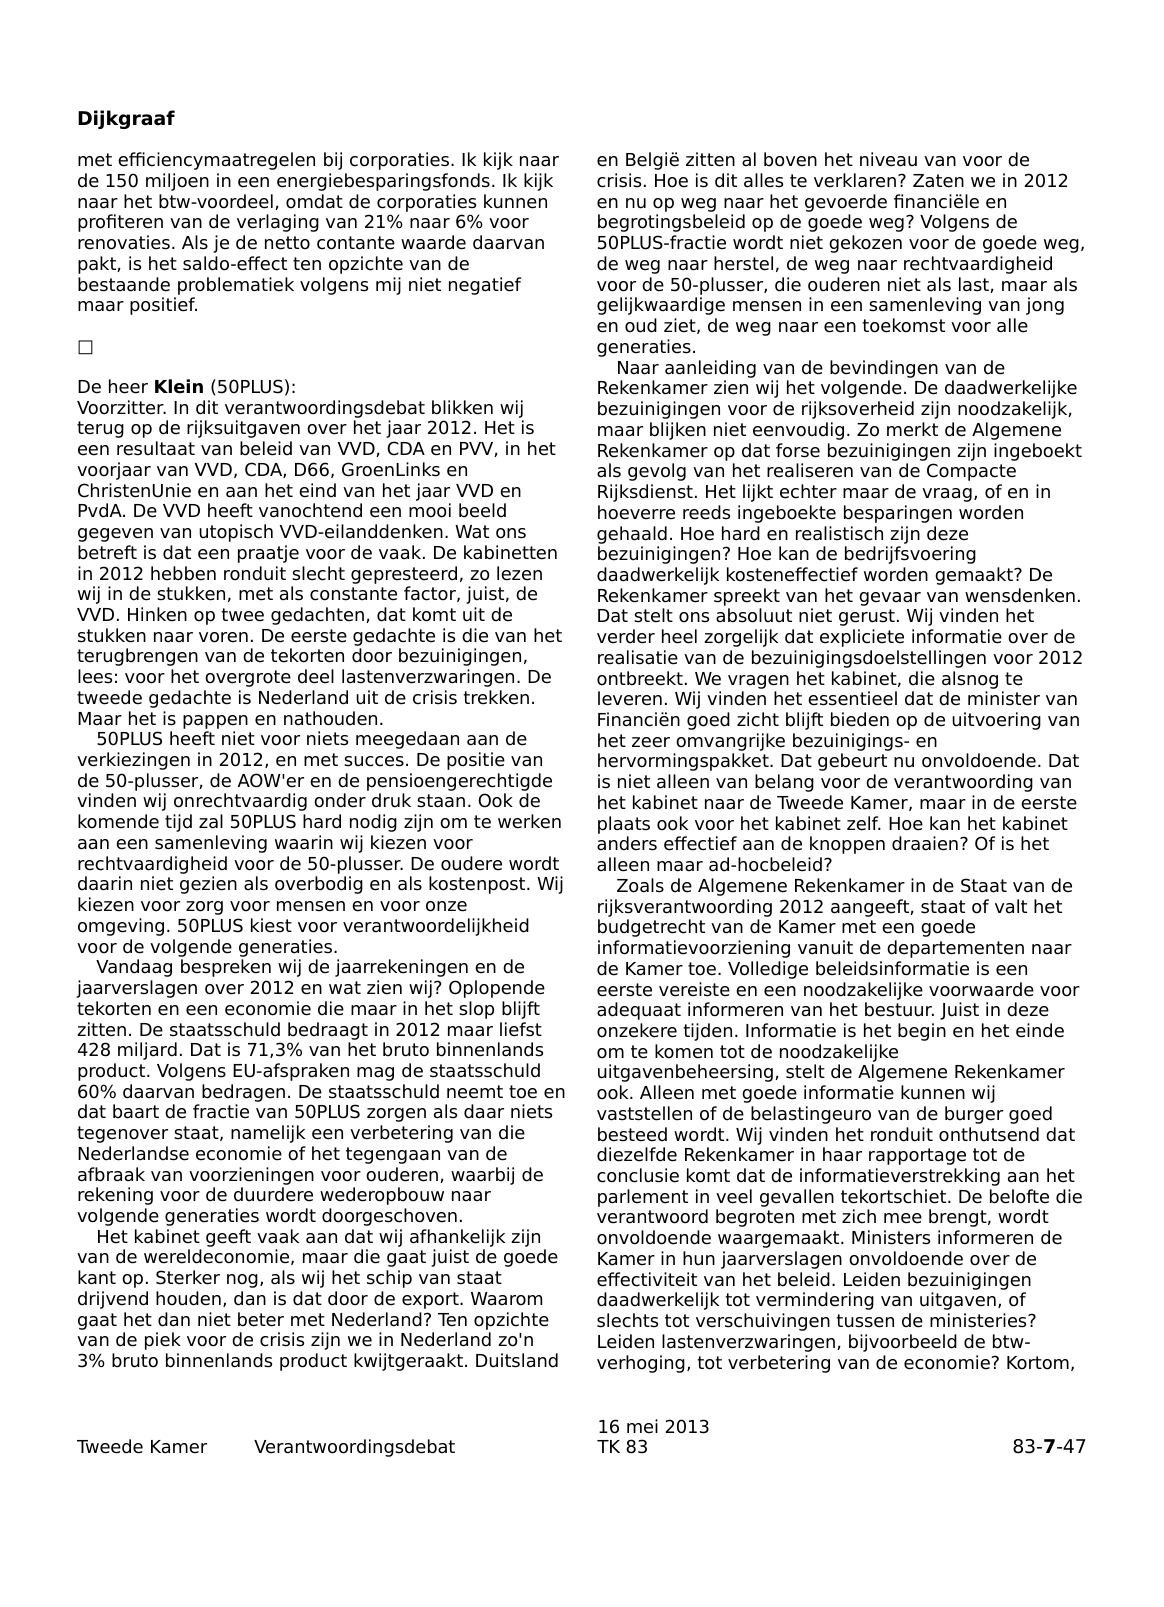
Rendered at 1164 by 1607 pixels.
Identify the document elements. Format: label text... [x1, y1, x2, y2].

text Vandaag bespreken wij de jaarrekeningen en de jaarverslagen over 2012 en wat zien wij? Oplopende tekorten en een economie die maar in het slop blijft zitten. De staatsschuld bedraagt in 2012 maar liefst 428 miljard. Dat is 71,3% van het bruto binnenlands product. Volgens EU-afspraken mag de staatsschuld 60% daarvan bedragen. De staatsschuld neemt toe en dat baart de fractie van 50PLUS zorgen als daar niets tegenover staat, namelijk een verbetering van die Nederlandse economie of het tegengaan van de afbraak van voorzieningen voor ouderen, waarbij de rekening voor de duurdere wederopbouw naar volgende generaties wordt doorgeschoven. [77, 957, 567, 1227]
text Zoals de Algemene Rekenkamer in de Staat van de rijksverantwoording 2012 aangeeft, staat of valt het budgetrecht van de Kamer met een goede informatievoorziening vanuit de departementen naar de Kamer toe. Volledige beleidsinformatie is een eerste vereiste en een noodzakelijke voorwaarde voor adequaat informeren van het bestuur. Juist in deze onzekere tijden. Informatie is het begin en het einde om te komen tot de noodzakelijke uitgavenbeheersing, stelt de Algemene Rekenkamer ook. Alleen met goede informatie kunnen wij vaststellen of de belastingeuro van de burger goed besteed wordt. Wij vinden het ronduit onthutsend dat diezelfde Rekenkamer in haar rapportage tot de conclusie komt dat de informatieverstrekking aan het parlement in veel gevallen tekortschiet. De belofte die verantwoord begroten met zich mee brengt, wordt onvoldoende waargemaakt. Ministers informeren de Kamer in hun jaarverslagen onvoldoende over de effectiviteit van het beleid. Leiden bezuinigingen daadwerkelijk tot vermindering van uitgaven, of slechts tot verschuivingen tussen de ministeries? Leiden lastenverzwaringen, bijvoorbeeld de btw-verhoging, tot verbetering van de economie? Kortom, [596, 876, 1087, 1373]
text Het kabinet geeft vaak aan dat wij afhankelijk zijn van de wereldeconomie, maar die gaat juist de goede kant op. Sterker nog, als wij het schip van staat drijvend houden, dan is dat door de export. Waarom gaat het dan niet beter met Nederland? Ten opzichte van de piek voor de crisis zijn we in Nederland zo'n 3% bruto binnenlands product kwijtgeraakt. Duitsland [77, 1227, 567, 1372]
text □ [77, 336, 567, 357]
text met efficiencymaatregelen bij corporaties. Ik kijk naar de 150 miljoen in een energiebesparingsfonds. Ik kijk naar het btw-voordeel, omdat de corporaties kunnen profiteren van de verlaging van 21% naar 6% voor renovaties. Als je de netto contante waarde daarvan pakt, is het saldo-effect ten opzichte van de bestaande problematiek volgens mij niet negatief maar positief. [77, 150, 567, 316]
text en België zitten al boven het niveau van voor de crisis. Hoe is dit alles te verklaren? Zaten we in 2012 en nu op weg naar het gevoerde financiële en begrotingsbeleid op de goede weg? Volgens de 50PLUS-fractie wordt niet gekozen voor de goede weg, de weg naar herstel, de weg naar rechtvaardigheid voor de 50-plusser, die ouderen niet als last, maar als gelijkwaardige mensen in een samenleving van jong en oud ziet, de weg naar een toekomst voor alle generaties. [596, 150, 1087, 357]
text Voorzitter. In dit verantwoordingsdebat blikken wij terug op de rijksuitgaven over het jaar 2012. Het is een resultaat van beleid van VVD, CDA en PVV, in het voorjaar van VVD, CDA, D66, GroenLinks en ChristenUnie en aan het eind van het jaar VVD en PvdA. De VVD heeft vanochtend een mooi beeld gegeven van utopisch VVD-eilanddenken. Wat ons betreft is dat een praatje voor de vaak. De kabinetten in 2012 hebben ronduit slecht gepresteerd, zo lezen wij in de stukken, met als constante factor, juist, de VVD. Hinken op twee gedachten, dat komt uit de stukken naar voren. De eerste gedachte is die van het terugbrengen van de tekorten door bezuinigingen, lees: voor het overgrote deel lastenverzwaringen. De tweede gedachte is Nederland uit de crisis trekken. Maar het is pappen en nathouden. [77, 397, 567, 729]
text De heer Klein (50PLUS): [77, 377, 567, 397]
text 50PLUS heeft niet voor niets meegedaan aan de verkiezingen in 2012, en met succes. De positie van de 50-plusser, de AOW'er en de pensioengerechtigde vinden wij onrechtvaardig onder druk staan. Ook de komende tijd zal 50PLUS hard nodig zijn om te werken aan een samenleving waarin wij kiezen voor rechtvaardigheid voor de 50-plusser. De oudere wordt daarin niet gezien als overbodig en als kostenpost. Wij kiezen voor zorg voor mensen en voor onze omgeving. 50PLUS kiest voor verantwoordelijkheid voor de volgende generaties. [77, 729, 567, 957]
text Naar aanleiding van de bevindingen van de Rekenkamer zien wij het volgende. De daadwerkelijke bezuinigingen voor de rijksoverheid zijn noodzakelijk, maar blijken niet eenvoudig. Zo merkt de Algemene Rekenkamer op dat forse bezuinigingen zijn ingeboekt als gevolg van het realiseren van de Compacte Rijksdienst. Het lijkt echter maar de vraag, of en in hoeverre reeds ingeboekte besparingen worden gehaald. Hoe hard en realistisch zijn deze bezuinigingen? Hoe kan de bedrijfsvoering daadwerkelijk kosteneffectief worden gemaakt? De Rekenkamer spreekt van het gevaar van wensdenken. Dat stelt ons absoluut niet gerust. Wij vinden het verder heel zorgelijk dat expliciete informatie over de realisatie van de bezuinigingsdoelstellingen voor 2012 ontbreekt. We vragen het kabinet, die alsnog te leveren. Wij vinden het essentieel dat de minister van Financiën goed zicht blijft bieden op de uitvoering van het zeer omvangrijke bezuinigings- en hervormingspakket. Dat gebeurt nu onvoldoende. Dat is niet alleen van belang voor de verantwoording van het kabinet naar de Tweede Kamer, maar in de eerste plaats ook voor het kabinet zelf. Hoe kan het kabinet anders effectief aan de knoppen draaien? Of is het alleen maar ad-hocbeleid? [596, 357, 1087, 876]
